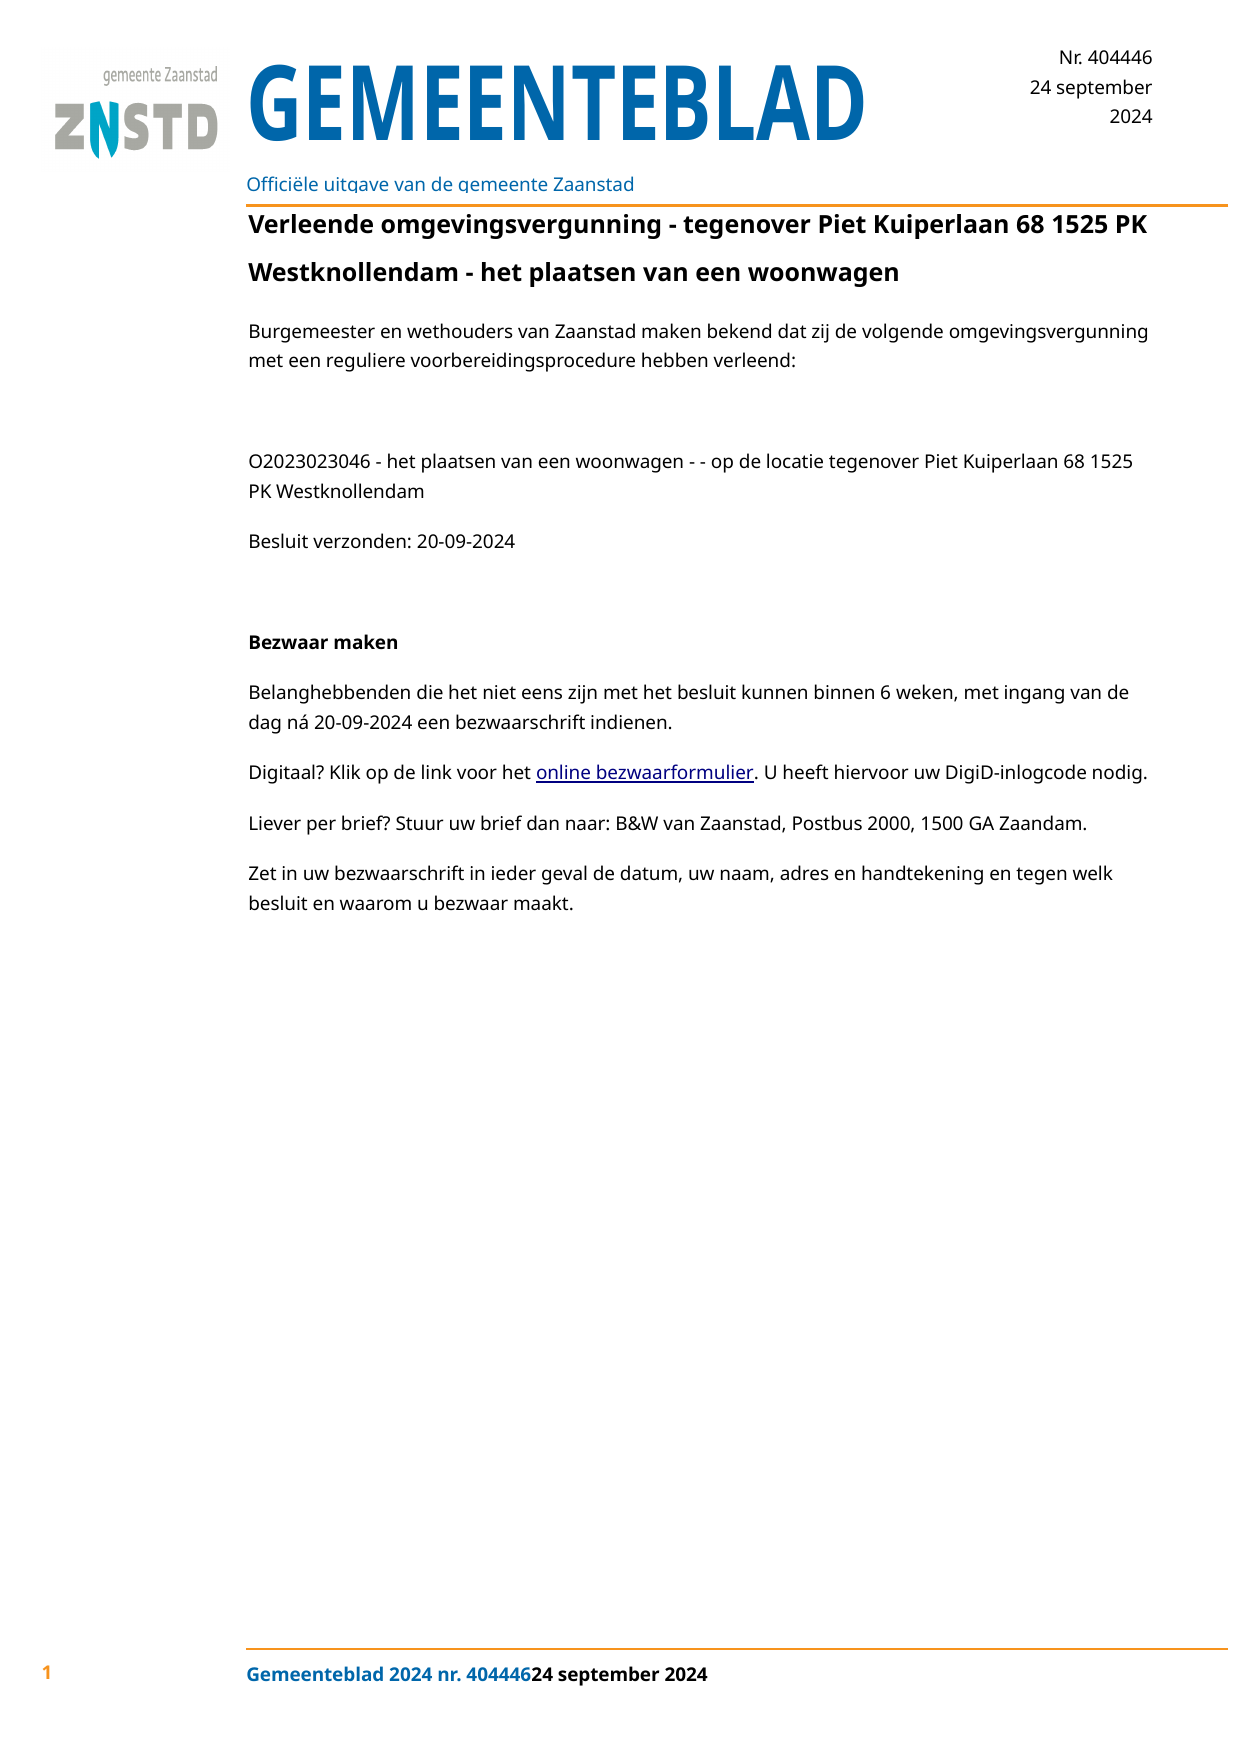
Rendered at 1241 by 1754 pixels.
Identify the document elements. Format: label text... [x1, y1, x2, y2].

text Burgemeester en wethouders van Zaanstad maken bekend dat zij de volgende omgevingsvergunning met een reguliere voorbereidingsprocedure hebben verleend: [248, 318, 1152, 373]
text Liever per brief? Stuur uw brief dan naar: B&W van Zaanstad, Postbus 2000, 1500 GA Zaandam. [248, 810, 1152, 836]
text Belanghebbenden die het niet eens zijn met het besluit kunnen binnen 6 weken, met ingang van de dag ná 20-09-2024 een bezwaarschrift indienen. [248, 679, 1152, 735]
text Zet in uw bezwaarschrift in ieder geval de datum, uw naam, adres en handtekening en tegen welk besluit en waarom u bezwaar maakt. [248, 860, 1152, 916]
text Besluit verzonden: 20-09-2024 [248, 528, 1152, 554]
text Bezwaar maken [248, 629, 1152, 655]
text Verleende omgevingsvergunning - tegenover Piet Kuiperlaan 68 1525 PK Westknollendam - het plaatsen van een woonwagen [248, 207, 1152, 288]
text O2023023046 - het plaatsen van een woonwagen - - op de locatie tegenover Piet Kuiperlaan 68 1525 PK Westknollendam [248, 448, 1152, 504]
picture [41, 47, 231, 172]
text Digitaal? Klik op de link voor het online bezwaarformulier. U heeft hiervoor uw DigiD-inlogcode nodig. [248, 759, 1152, 785]
